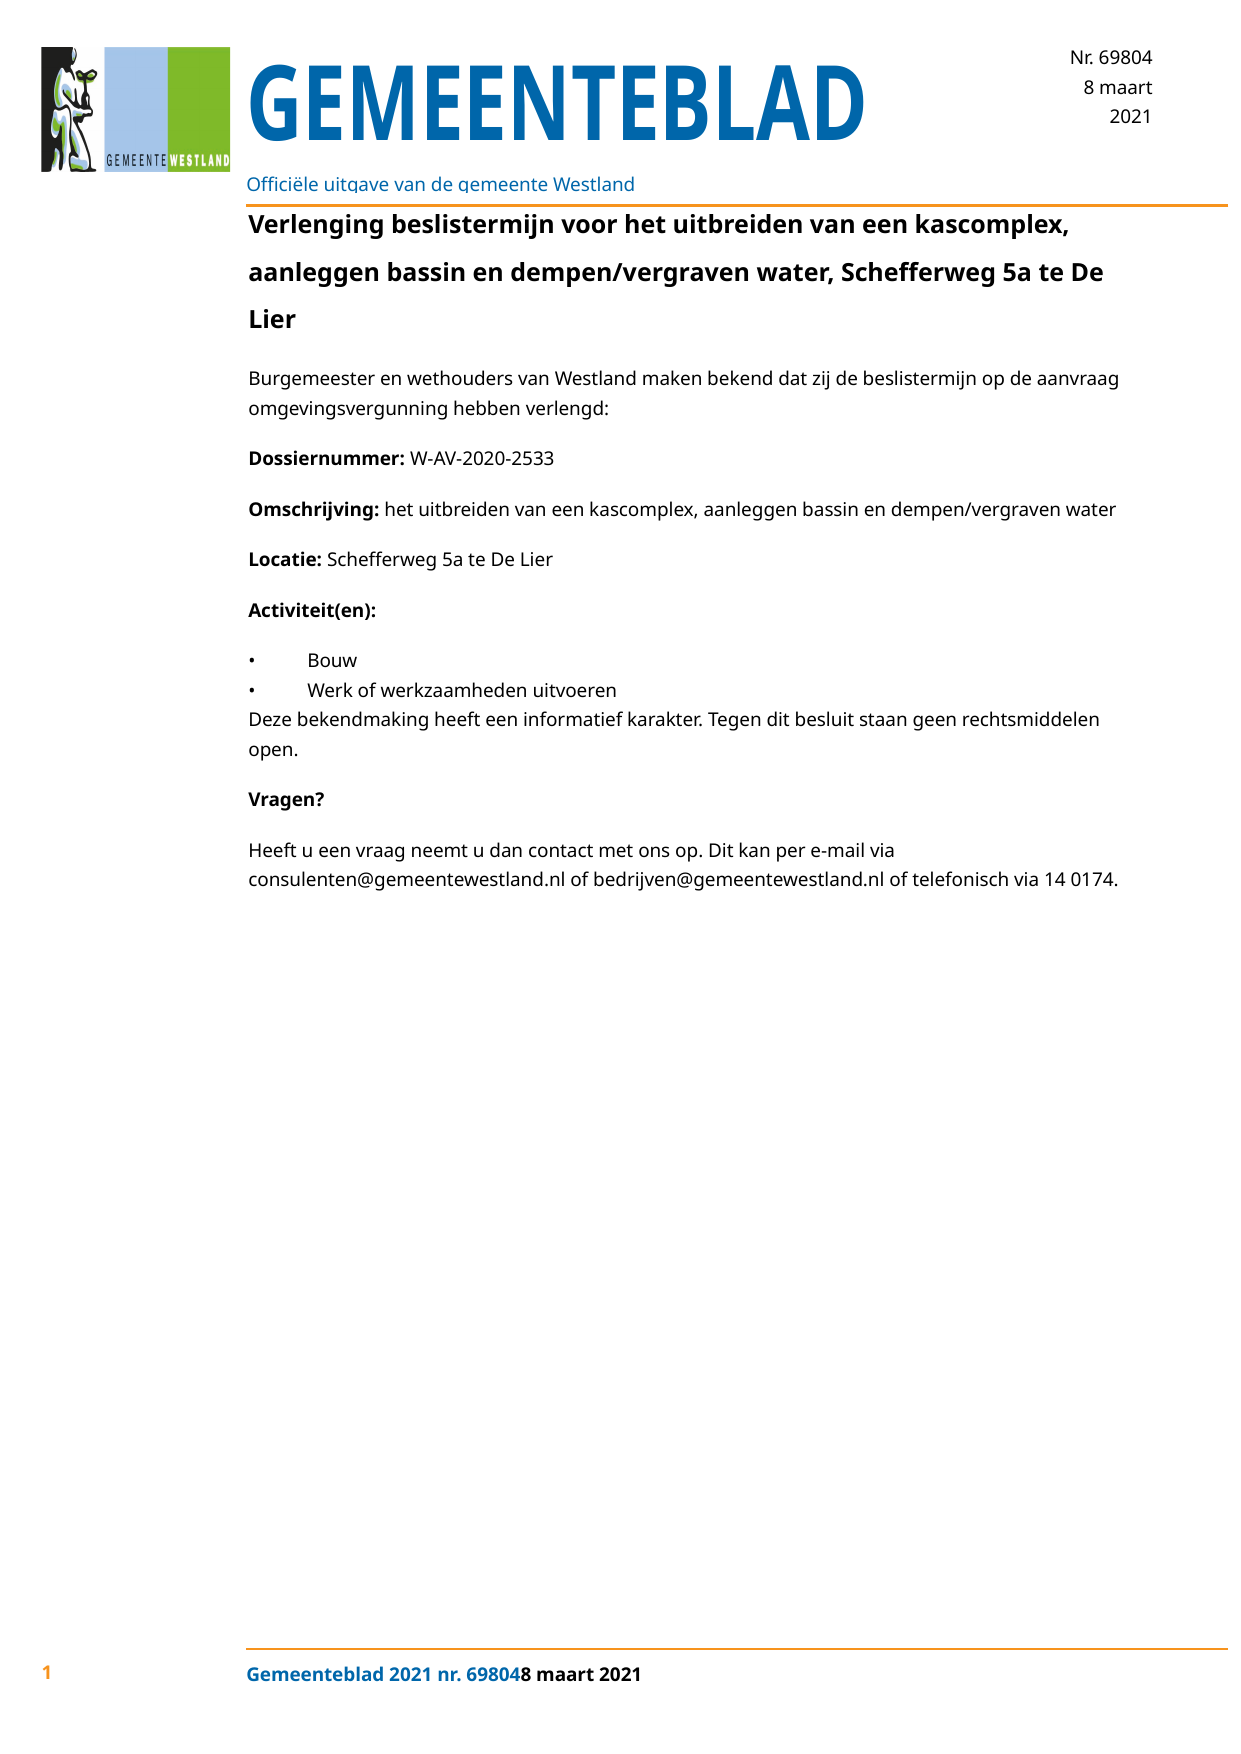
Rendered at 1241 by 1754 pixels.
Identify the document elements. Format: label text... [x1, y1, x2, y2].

list Bouw [248, 647, 1152, 673]
text Deze bekendmaking heeft een informatief karakter. Tegen dit besluit staan geen rechtsmiddelen open. [248, 706, 1152, 762]
list Werk of werkzaamheden uitvoeren [248, 677, 1152, 702]
text Omschrijving: het uitbreiden van een kascomplex, aanleggen bassin en dempen/vergraven water [248, 496, 1152, 522]
text Verlenging beslistermijn voor het uitbreiden van een kascomplex, aanleggen bassin en dempen/vergraven water, Schefferweg 5a te De Lier [248, 207, 1152, 336]
text Activiteit(en): [248, 597, 1152, 622]
text Heeft u een vraag neemt u dan contact met ons op. Dit kan per e-mail via consulenten@gemeentewestland.nl of bedrijven@gemeentewestland.nl of telefonisch via 14 0174. [248, 837, 1152, 892]
text Burgemeester en wethouders van Westland maken bekend dat zij de beslistermijn op de aanvraag omgevingsvergunning hebben verlengd: [248, 366, 1152, 421]
text Locatie: Schefferweg 5a te De Lier [248, 546, 1152, 572]
text Vragen? [248, 786, 1152, 812]
picture [41, 47, 231, 172]
text Dossiernummer: W-AV-2020-2533 [248, 446, 1152, 471]
